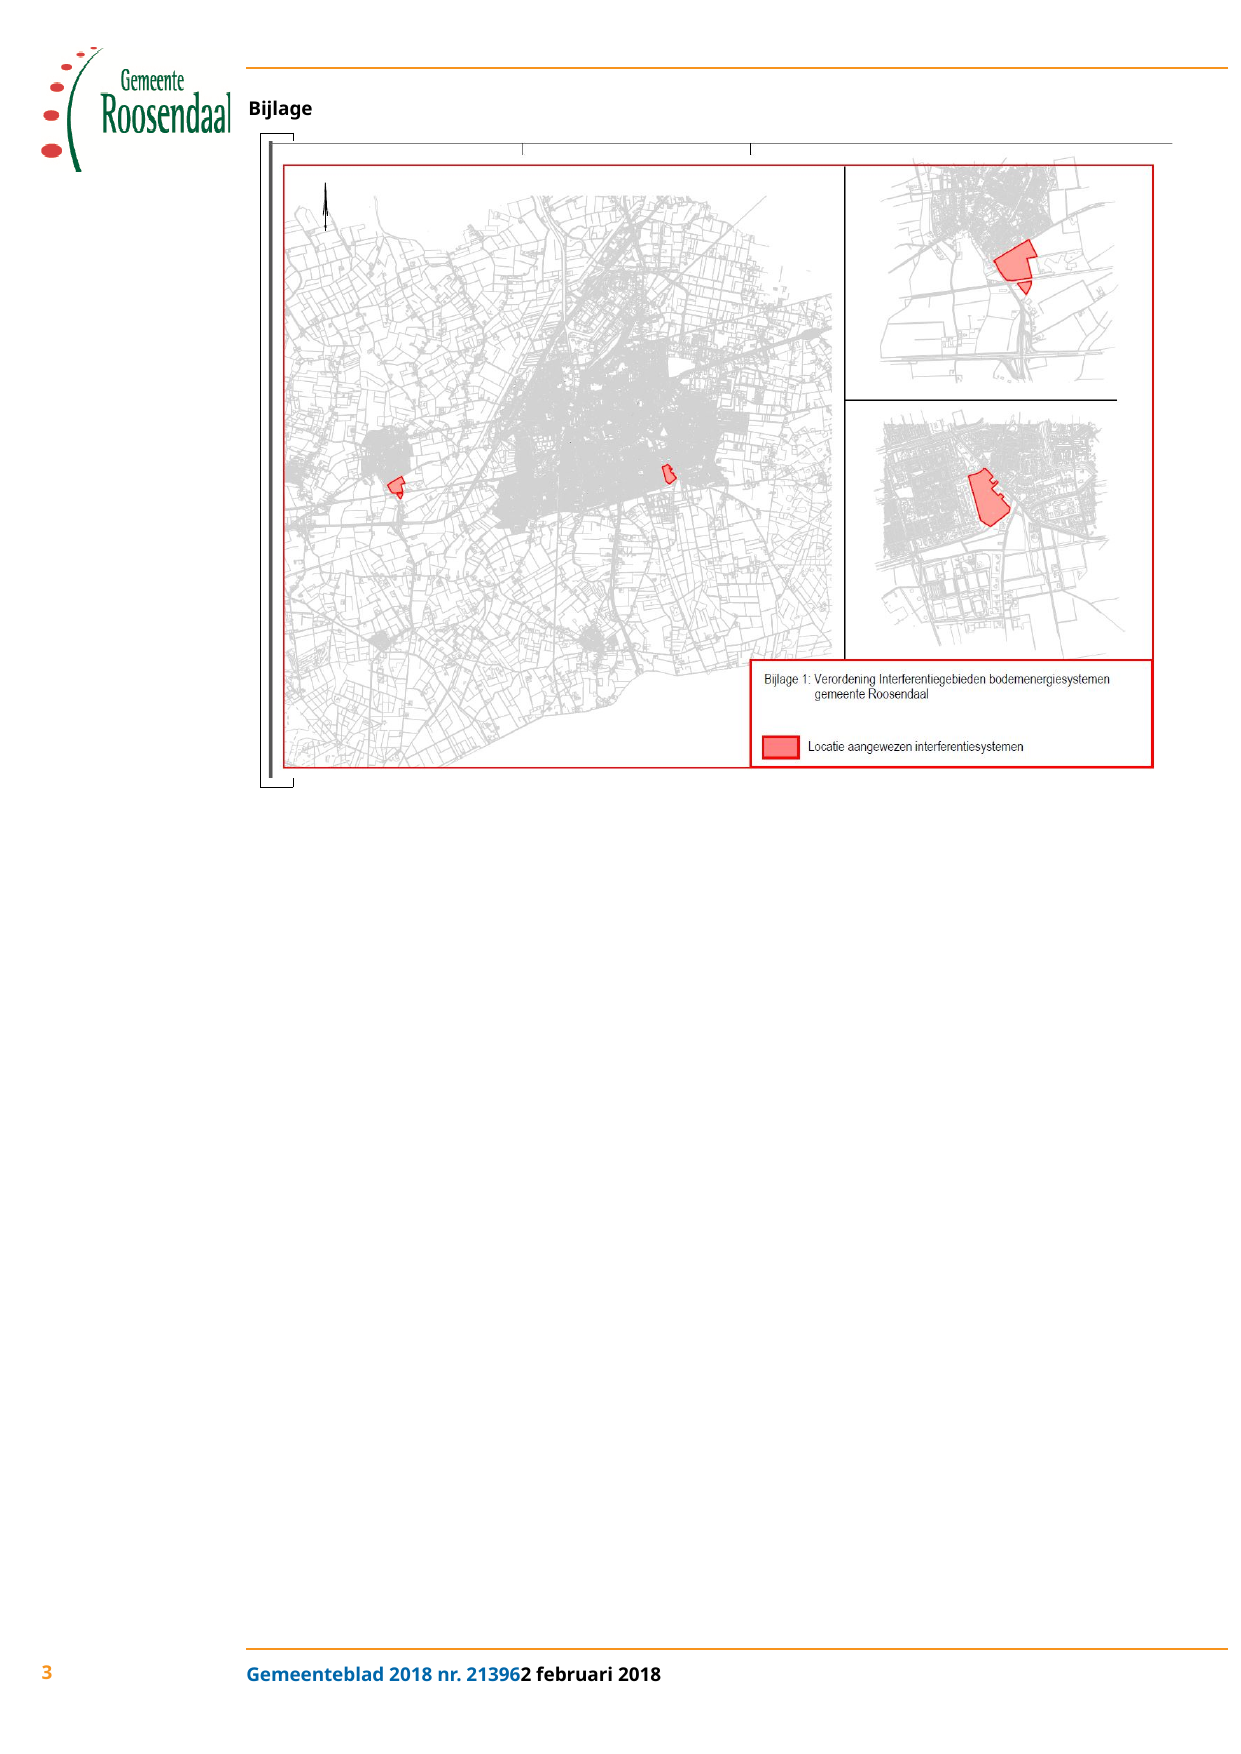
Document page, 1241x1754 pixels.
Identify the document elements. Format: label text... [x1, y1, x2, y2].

text Bijlage [248, 95, 1152, 121]
picture [268, 141, 1173, 778]
picture [41, 47, 231, 172]
